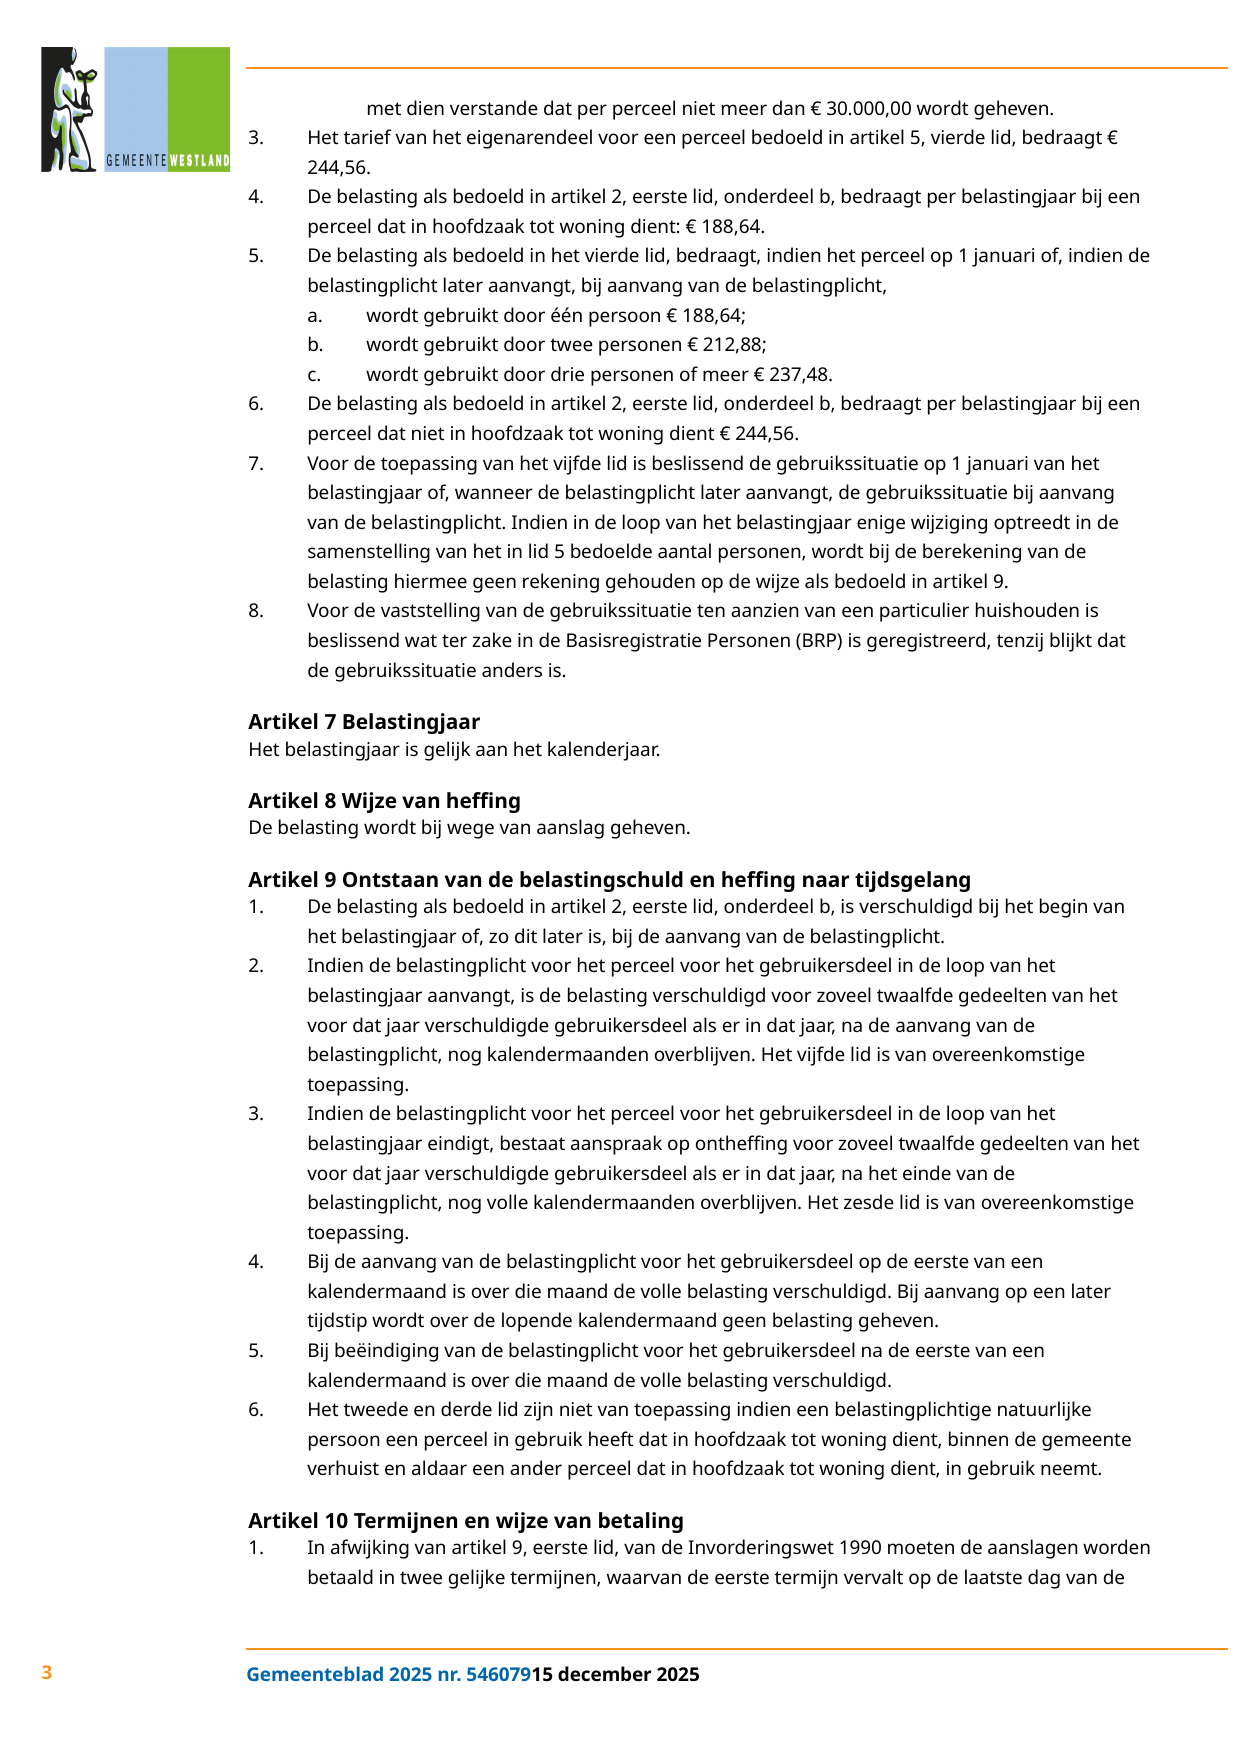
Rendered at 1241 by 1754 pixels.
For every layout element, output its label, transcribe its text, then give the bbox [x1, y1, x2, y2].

list De belasting als bedoeld in artikel 2, eerste lid, onderdeel b, bedraagt per belastingjaar bij een perceel dat in hoofdzaak tot woning dient: € 188,64. [248, 183, 1152, 239]
list Indien de belastingplicht voor het perceel voor het gebruikersdeel in de loop van het belastingjaar aanvangt, is de belasting verschuldigd voor zoveel twaalfde gedeelten van het voor dat jaar verschuldigde gebruikersdeel als er in dat jaar, na de aanvang van de belastingplicht, nog kalendermaanden overblijven. Het vijfde lid is van overeenkomstige toepassing. [248, 953, 1152, 1097]
list Bij beëindiging van de belastingplicht voor het gebruikersdeel na de eerste van een kalendermaand is over die maand de volle belasting verschuldigd. [248, 1337, 1152, 1392]
list wordt gebruikt door één persoon € 188,64; [307, 302, 1152, 328]
list wordt gebruikt door twee personen € 212,88; [307, 331, 1152, 357]
text Artikel 10 Termijnen en wijze van betaling [248, 1506, 1152, 1534]
list wordt gebruikt door drie personen of meer € 237,48. [307, 361, 1152, 387]
text Artikel 9 Ontstaan van de belastingschuld en heffing naar tijdsgelang [248, 865, 1152, 893]
list De belasting als bedoeld in artikel 2, eerste lid, onderdeel b, bedraagt per belastingjaar bij een perceel dat niet in hoofdzaak tot woning dient € 244,56. [248, 391, 1152, 446]
list In afwijking van artikel 9, eerste lid, van de Invorderingswet 1990 moeten de aanslagen worden betaald in twee gelijke termijnen, waarvan de eerste termijn vervalt op de laatste dag van de [248, 1534, 1152, 1590]
text Het belastingjaar is gelijk aan het kalenderjaar. [248, 736, 1152, 761]
list Het tarief van het eigenarendeel voor een perceel bedoeld in artikel 5, vierde lid, bedraagt € 244,56. [248, 124, 1152, 180]
list Indien de belastingplicht voor het perceel voor het gebruikersdeel in de loop van het belastingjaar eindigt, bestaat aanspraak op ontheffing voor zoveel twaalfde gedeelten van het voor dat jaar verschuldigde gebruikersdeel als er in dat jaar, na het einde van de belastingplicht, nog volle kalendermaanden overblijven. Het zesde lid is van overeenkomstige toepassing. [248, 1101, 1152, 1244]
picture [41, 47, 231, 172]
text De belasting wordt bij wege van aanslag geheven. [248, 814, 1152, 840]
list De belasting als bedoeld in het vierde lid, bedraagt, indien het perceel op 1 januari of, indien de belastingplicht later aanvangt, bij aanvang van de belastingplicht, [248, 243, 1152, 298]
list met dien verstande dat per perceel niet meer dan € 30.000,00 wordt geheven. [307, 95, 1152, 121]
list Het tweede en derde lid zijn niet van toepassing indien een belastingplichtige natuurlijke persoon een perceel in gebruik heeft dat in hoofdzaak tot woning dient, binnen de gemeente verhuist en aldaar een ander perceel dat in hoofdzaak tot woning dient, in gebruik neemt. [248, 1396, 1152, 1481]
text Artikel 7 Belastingjaar [248, 707, 1152, 736]
list Voor de toepassing van het vijfde lid is beslissend de gebruikssituatie op 1 januari van het belastingjaar of, wanneer de belastingplicht later aanvangt, de gebruikssituatie bij aanvang van de belastingplicht. Indien in de loop van het belastingjaar enige wijziging optreedt in de samenstelling van het in lid 5 bedoelde aantal personen, wordt bij de berekening van de belasting hiermee geen rekening gehouden op de wijze als bedoeld in artikel 9. [248, 450, 1152, 594]
list De belasting als bedoeld in artikel 2, eerste lid, onderdeel b, is verschuldigd bij het begin van het belastingjaar of, zo dit later is, bij de aanvang van de belastingplicht. [248, 893, 1152, 949]
list Voor de vaststelling van de gebruikssituatie ten aanzien van een particulier huishouden is beslissend wat ter zake in de Basisregistratie Personen (BRP) is geregistreerd, tenzij blijkt dat de gebruikssituatie anders is. [248, 598, 1152, 683]
text Artikel 8 Wijze van heffing [248, 786, 1152, 814]
list Bij de aanvang van de belastingplicht voor het gebruikersdeel op de eerste van een kalendermaand is over die maand de volle belasting verschuldigd. Bij aanvang op een later tijdstip wordt over de lopende kalendermaand geen belasting geheven. [248, 1248, 1152, 1333]
